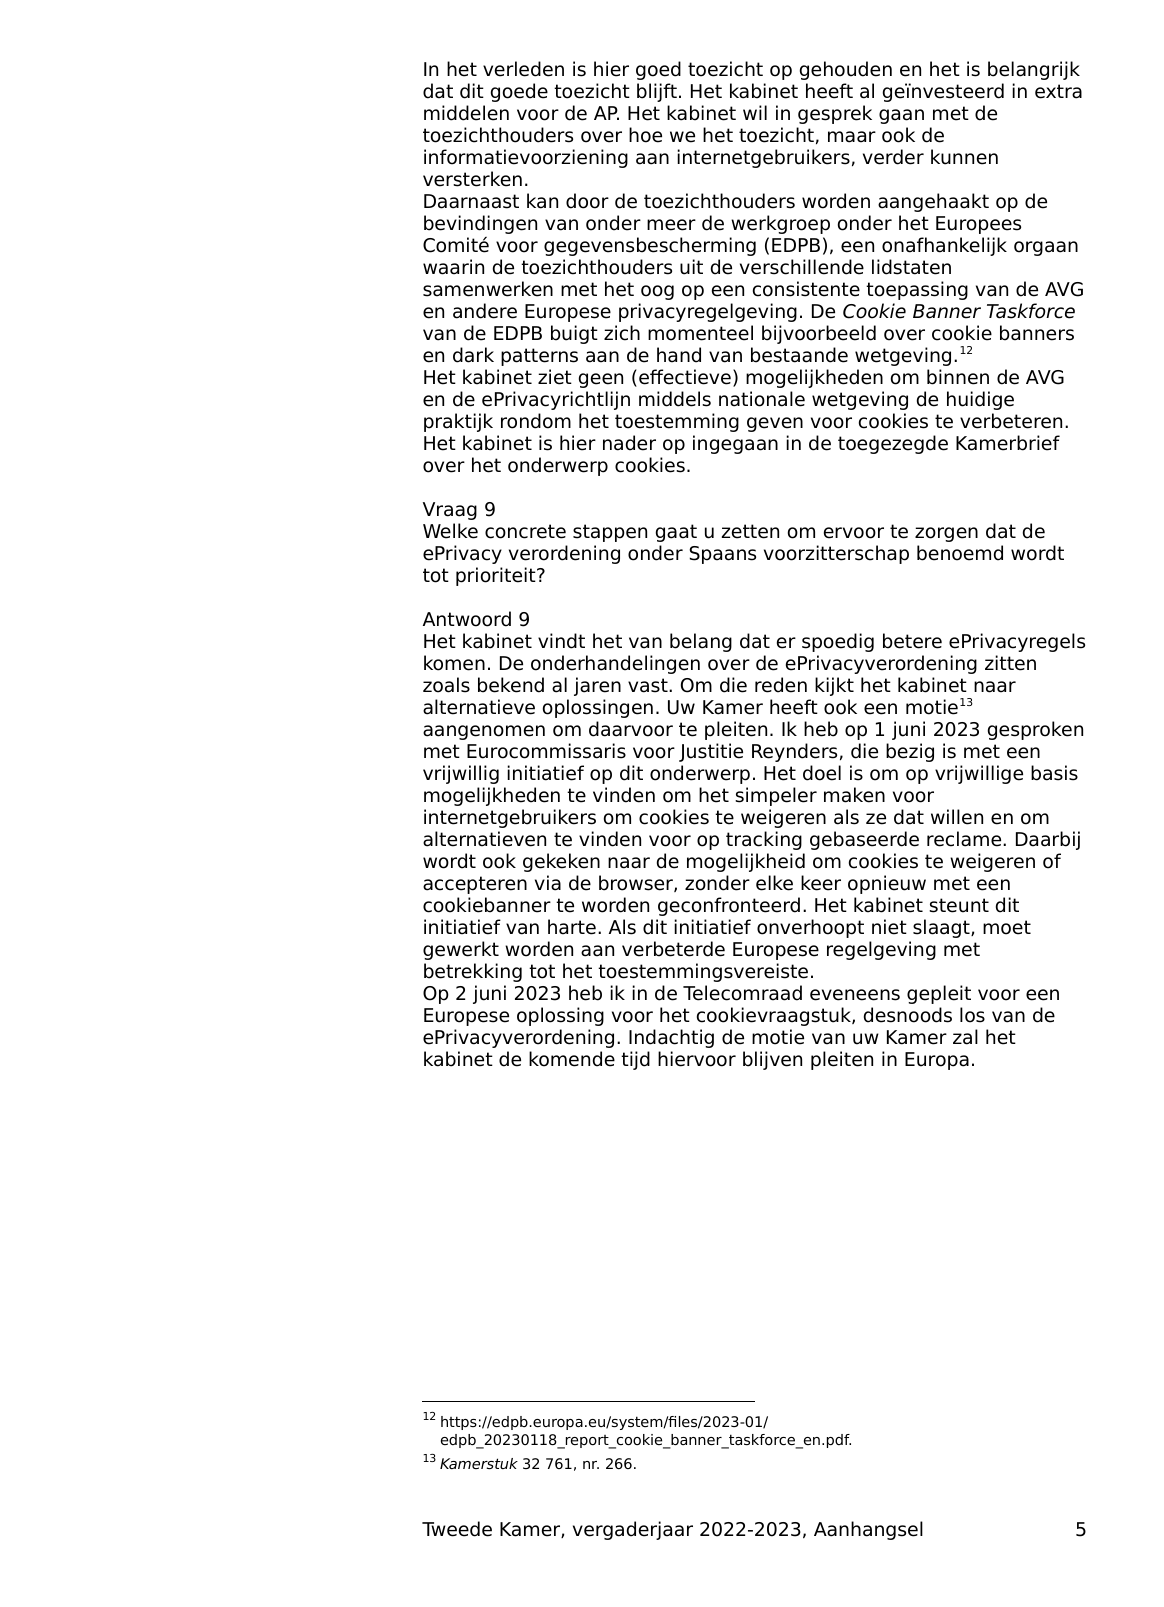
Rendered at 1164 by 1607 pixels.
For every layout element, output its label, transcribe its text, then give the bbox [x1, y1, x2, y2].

text Vraag 9 [422, 499, 1087, 521]
text Welke concrete stappen gaat u zetten om ervoor te zorgen dat de ePrivacy verordening onder Spaans voorzitterschap benoemd wordt tot prioriteit? [422, 521, 1087, 587]
text https://edpb.europa.eu/system/files/2023-01/edpb_20230118_report_cookie_banner_taskforce_en.pdf. [422, 1410, 1087, 1449]
text Daarnaast kan door de toezichthouders worden aangehaakt op de bevindingen van onder meer de werkgroep onder het Europees Comité voor gegevensbescherming (EDPB), een onafhankelijk orgaan waarin de toezichthouders uit de verschillende lidstaten samenwerken met het oog op een consistente toepassing van de AVG en andere Europese privacyregelgeving. De Cookie Banner Taskforce van de EDPB buigt zich momenteel bijvoorbeeld over cookie banners en dark patterns aan de hand van bestaande wetgeving. [422, 191, 1087, 367]
text Het kabinet ziet geen (effectieve) mogelijkheden om binnen de AVG en de ePrivacyrichtlijn middels nationale wetgeving de huidige praktijk rondom het toestemming geven voor cookies te verbeteren. Het kabinet is hier nader op ingegaan in de toegezegde Kamerbrief over het onderwerp cookies. [422, 367, 1087, 477]
text Kamerstuk 32 761, nr. 266. [422, 1452, 1087, 1474]
text Op 2 juni 2023 heb ik in de Telecomraad eveneens gepleit voor een Europese oplossing voor het cookievraagstuk, desnoods los van de ePrivacyverordening. Indachtig de motie van uw Kamer zal het kabinet de komende tijd hiervoor blijven pleiten in Europa. [422, 983, 1087, 1071]
text Het kabinet vindt het van belang dat er spoedig betere ePrivacyregels komen. De onderhandelingen over de ePrivacyverordening zitten zoals bekend al jaren vast. Om die reden kijkt het kabinet naar alternatieve oplossingen. Uw Kamer heeft ook een motie aangenomen om daarvoor te pleiten. Ik heb op 1 juni 2023 gesproken met Eurocommissaris voor Justitie Reynders, die bezig is met een vrijwillig initiatief op dit onderwerp. Het doel is om op vrijwillige basis mogelijkheden te vinden om het simpeler maken voor internetgebruikers om cookies te weigeren als ze dat willen en om alternatieven te vinden voor op tracking gebaseerde reclame. Daarbij wordt ook gekeken naar de mogelijkheid om cookies te weigeren of accepteren via de browser, zonder elke keer opnieuw met een cookiebanner te worden geconfronteerd. Het kabinet steunt dit initiatief van harte. Als dit initiatief onverhoopt niet slaagt, moet gewerkt worden aan verbeterde Europese regelgeving met betrekking tot het toestemmingsvereiste. [422, 631, 1087, 983]
text In het verleden is hier goed toezicht op gehouden en het is belangrijk dat dit goede toezicht blijft. Het kabinet heeft al geïnvesteerd in extra middelen voor de AP. Het kabinet wil in gesprek gaan met de toezichthouders over hoe we het toezicht, maar ook de informatievoorziening aan internetgebruikers, verder kunnen versterken. [422, 59, 1087, 191]
text Antwoord 9 [422, 609, 1087, 631]
